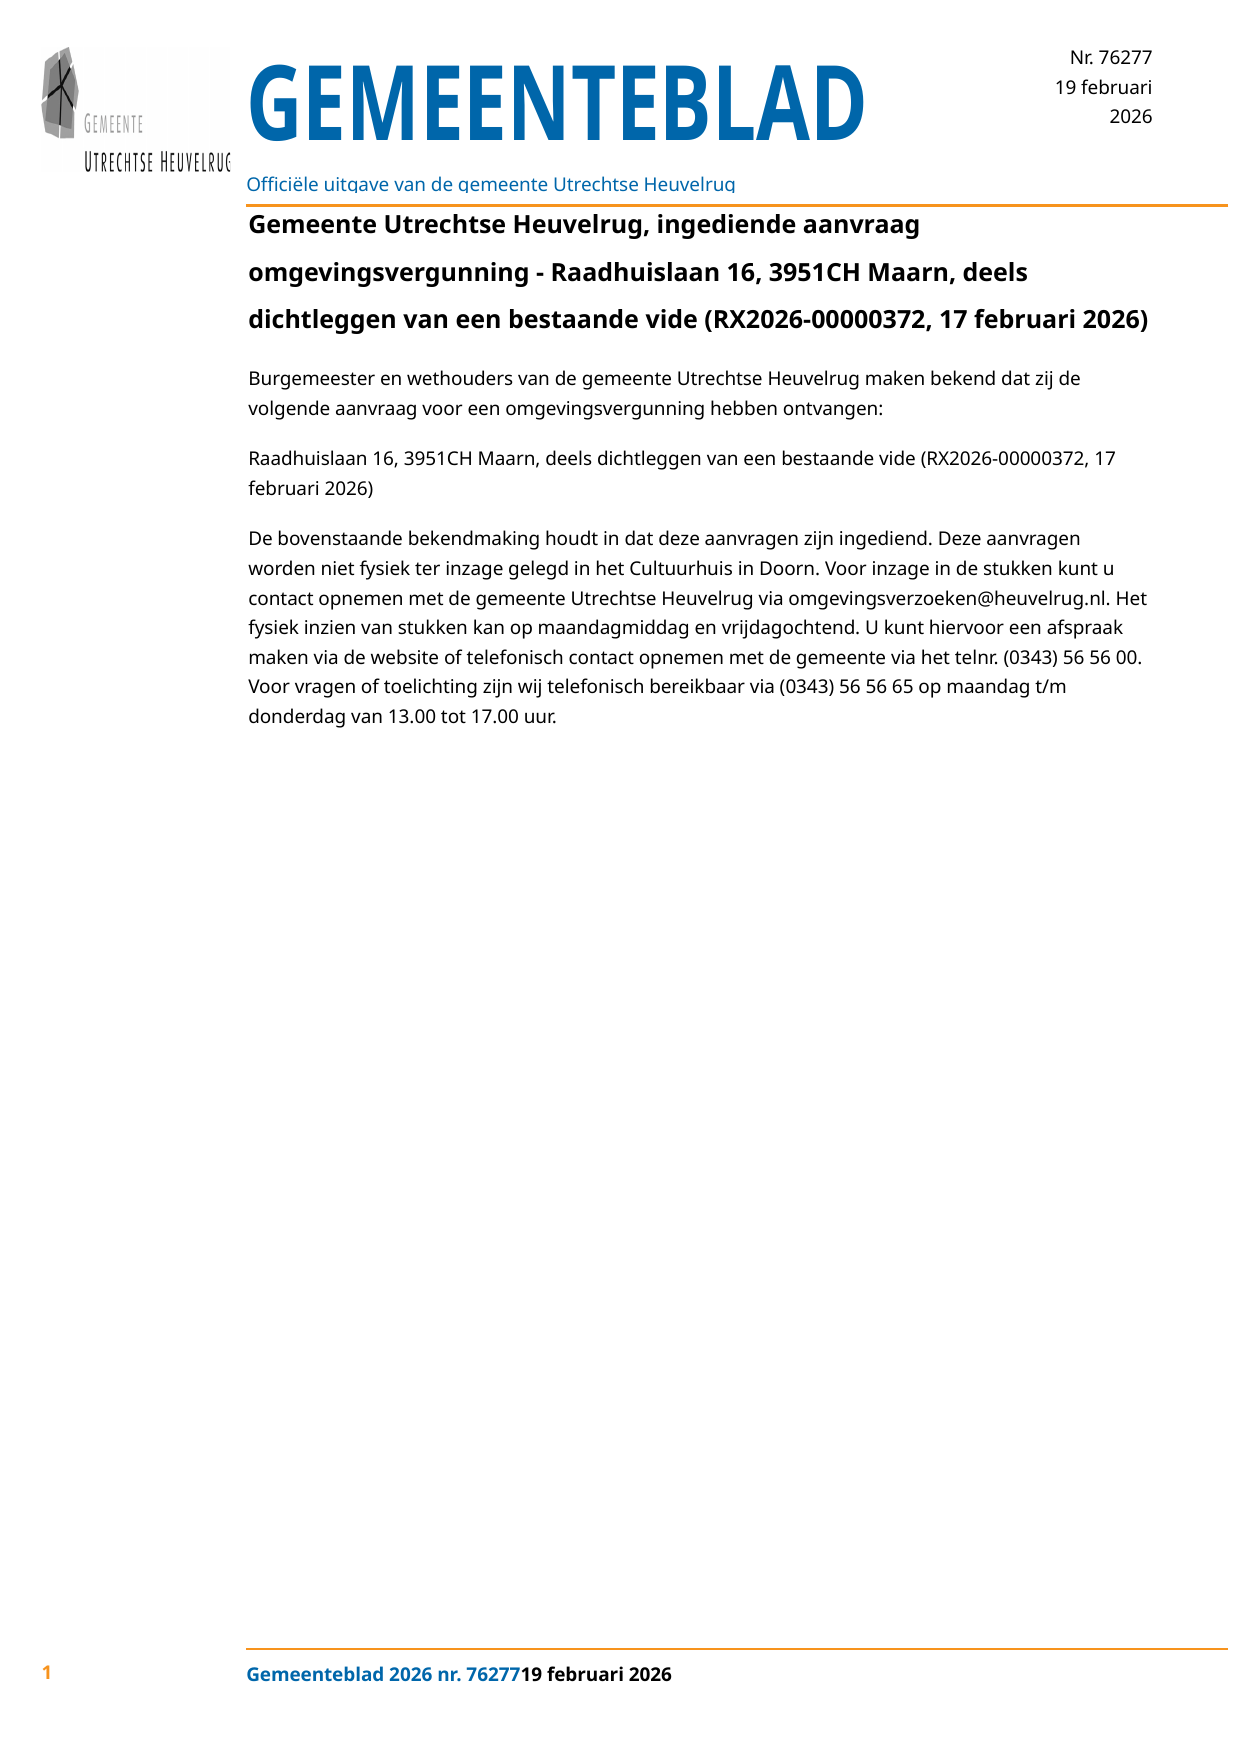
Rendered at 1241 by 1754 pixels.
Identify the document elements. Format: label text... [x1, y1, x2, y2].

text Burgemeester en wethouders van de gemeente Utrechtse Heuvelrug maken bekend dat zij de volgende aanvraag voor een omgevingsvergunning hebben ontvangen: [248, 366, 1152, 421]
text De bovenstaande bekendmaking houdt in dat deze aanvragen zijn ingediend. Deze aanvragen worden niet fysiek ter inzage gelegd in het Cultuurhuis in Doorn. Voor inzage in de stukken kunt u contact opnemen met de gemeente Utrechtse Heuvelrug via omgevingsverzoeken@heuvelrug.nl. Het fysiek inzien van stukken kan op maandagmiddag en vrijdagochtend. U kunt hiervoor een afspraak maken via de website of telefonisch contact opnemen met de gemeente via het telnr. (0343) 56 56 00. Voor vragen of toelichting zijn wij telefonisch bereikbaar via (0343) 56 56 65 op maandag t/m donderdag van 13.00 tot 17.00 uur. [248, 526, 1152, 729]
picture [41, 47, 231, 172]
text Gemeente Utrechtse Heuvelrug, ingediende aanvraag omgevingsvergunning - Raadhuislaan 16, 3951CH Maarn, deels dichtleggen van een bestaande vide (RX2026-00000372, 17 februari 2026) [248, 207, 1152, 336]
text Raadhuislaan 16, 3951CH Maarn, deels dichtleggen van een bestaande vide (RX2026-00000372, 17 februari 2026) [248, 446, 1152, 501]
